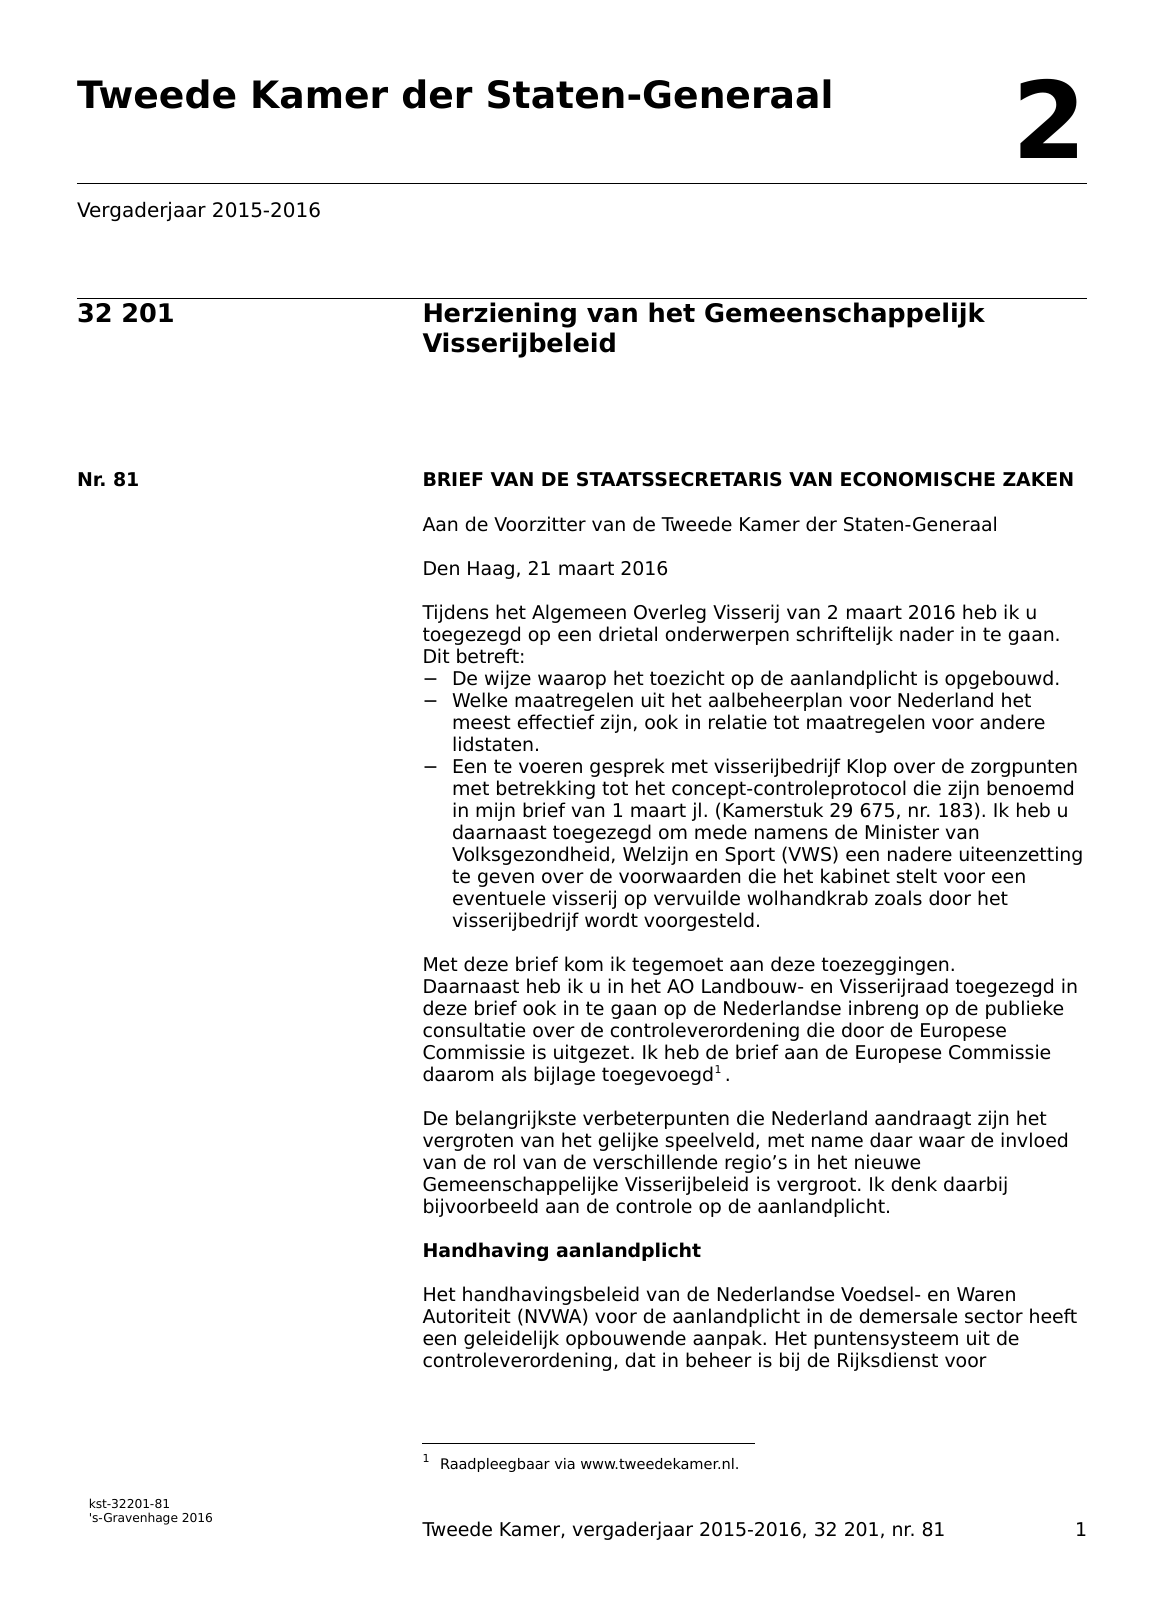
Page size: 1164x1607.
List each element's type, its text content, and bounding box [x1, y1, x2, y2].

text Het handhavingsbeleid van de Nederlandse Voedsel- en Waren Autoriteit (NVWA) voor de aanlandplicht in de demersale sector heeft een geleidelijk opbouwende aanpak. Het puntensysteem uit de controleverordening, dat in beheer is bij de Rijksdienst voor [422, 1284, 1087, 1372]
text − Een te voeren gesprek met visserijbedrijf Klop over de zorgpunten met betrekking tot het concept-controleprotocol die zijn benoemd in mijn brief van 1 maart jl. (Kamerstuk 29 675, nr. 183). Ik heb u daarnaast toegezegd om mede namens de Minister van Volksgezondheid, Welzijn en Sport (VWS) een nadere uiteenzetting te geven over de voorwaarden die het kabinet stelt voor een eventuele visserij op vervuilde wolhandkrab zoals door het visserijbedrijf wordt voorgesteld. [422, 756, 1087, 932]
text Raadpleegbaar via www.tweedekamer.nl. [422, 1452, 1087, 1474]
subtitle 32 201 Herziening van het Gemeenschappelijk Visserijbeleid [77, 299, 1087, 358]
text 's-Gravenhage 2016 [88, 1511, 323, 1525]
text − Welke maatregelen uit het aalbeheerplan voor Nederland het meest effectief zijn, ook in relatie tot maatregelen voor andere lidstaten. [422, 690, 1087, 756]
text − De wijze waarop het toezicht op de aanlandplicht is opgebouwd. [422, 668, 1087, 690]
text Daarnaast heb ik u in het AO Landbouw- en Visserijraad toegezegd in deze brief ook in te gaan op de Nederlandse inbreng op de publieke consultatie over de controleverordening die door de Europese Commissie is uitgezet. Ik heb de brief aan de Europese Commissie daarom als bijlage toegevoegd. [422, 976, 1087, 1086]
subtitle Nr. 81 BRIEF VAN DE STAATSSECRETARIS VAN ECONOMISCHE ZAKEN [77, 469, 1087, 491]
text Tijdens het Algemeen Overleg Visserij van 2 maart 2016 heb ik u toegezegd op een drietal onderwerpen schriftelijk nader in te gaan. Dit betreft: [422, 602, 1087, 668]
text kst-32201-81 [88, 1497, 323, 1511]
text Met deze brief kom ik tegemoet aan deze toezeggingen. [422, 954, 1087, 976]
text De belangrijkste verbeterpunten die Nederland aandraagt zijn het vergroten van het gelijke speelveld, met name daar waar de invloed van de rol van de verschillende regio’s in het nieuwe Gemeenschappelijke Visserijbeleid is vergroot. Ik denk daarbij bijvoorbeeld aan de controle op de aanlandplicht. [422, 1108, 1087, 1218]
subtitle Handhaving aanlandplicht [422, 1240, 1087, 1262]
table_header 2 [886, 59, 1087, 183]
text Den Haag, 21 maart 2016 [422, 558, 1087, 580]
table_cell Vergaderjaar 2015-2016 [77, 184, 1087, 298]
table_header Tweede Kamer der Staten-Generaal [77, 59, 886, 183]
text Aan de Voorzitter van de Tweede Kamer der Staten-Generaal [422, 513, 1087, 536]
